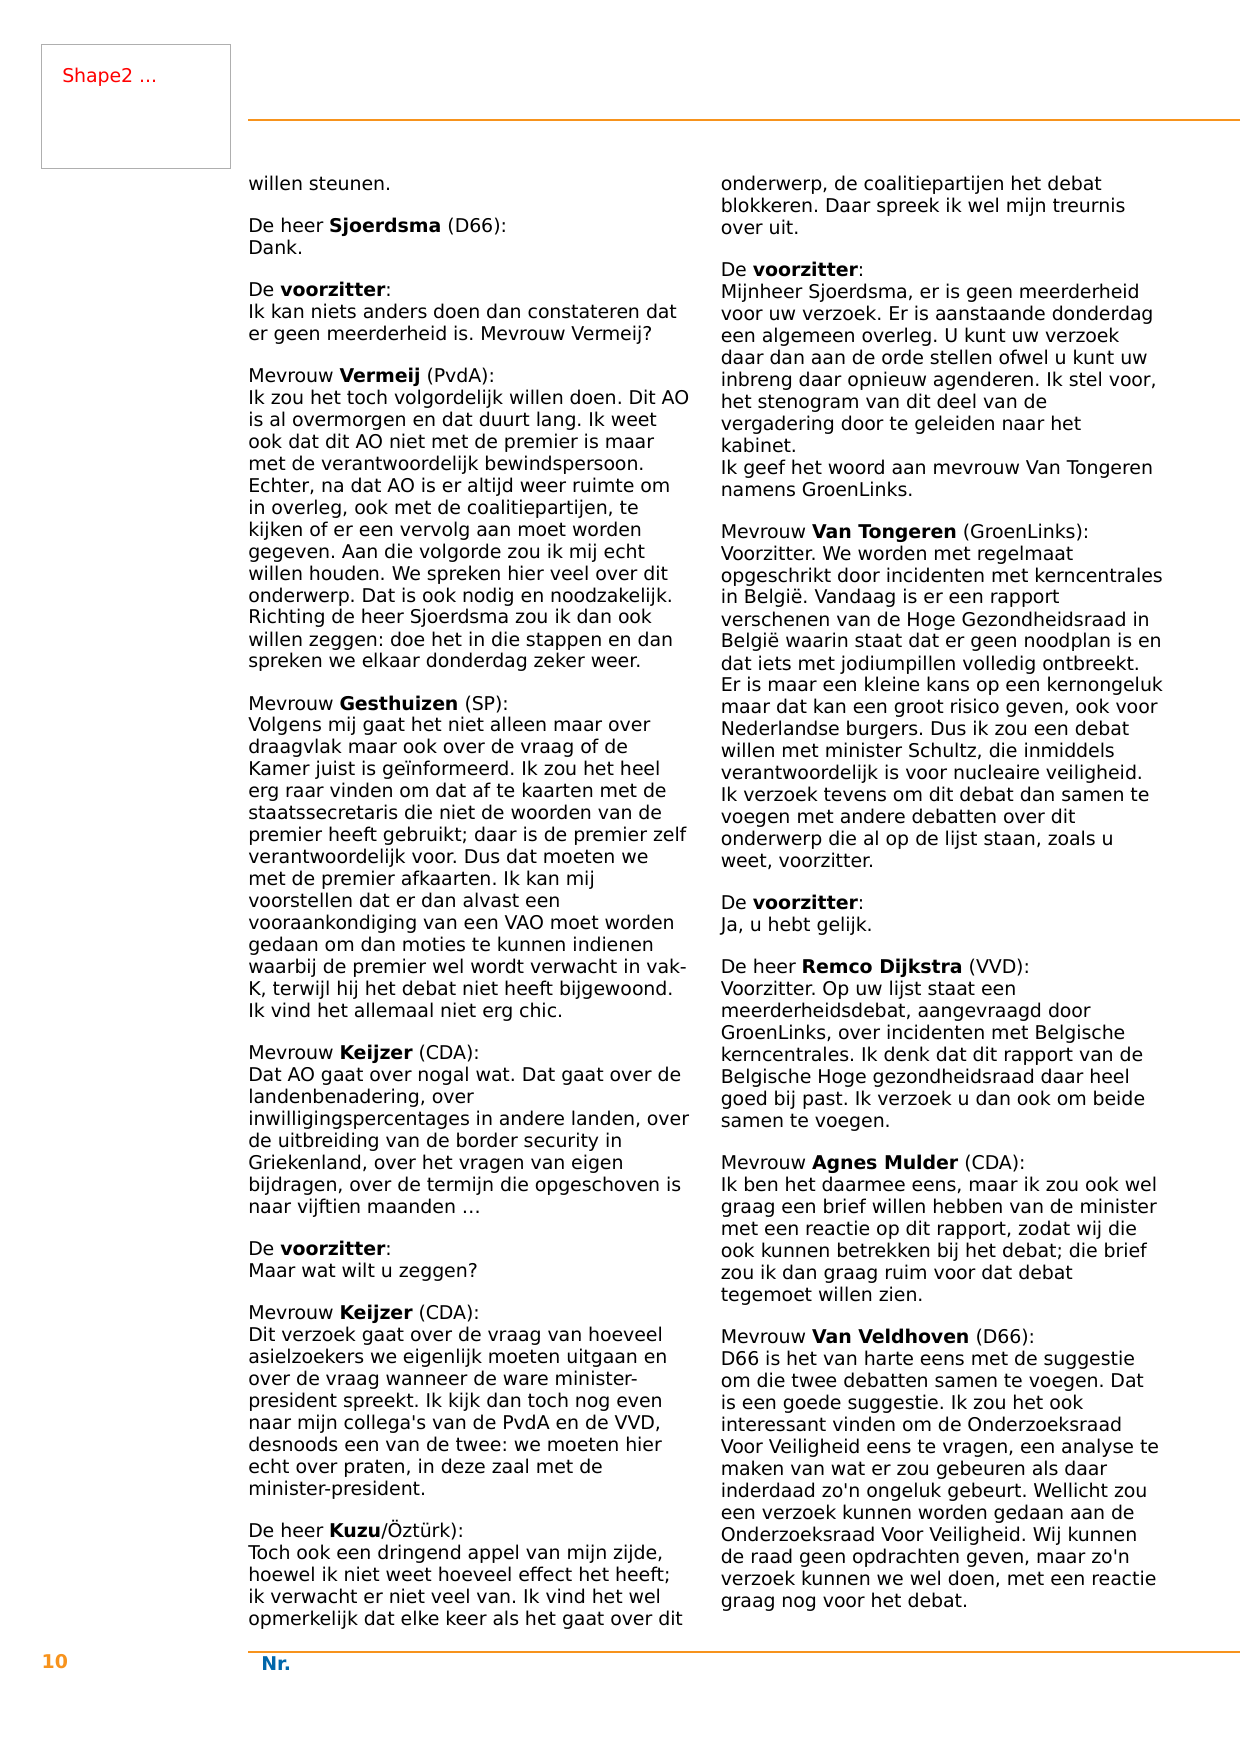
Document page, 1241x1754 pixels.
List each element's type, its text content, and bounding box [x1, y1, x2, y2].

text Mevrouw Vermeij (PvdA): [248, 365, 691, 387]
text Voorzitter. We worden met regelmaat opgeschrikt door incidenten met kerncentrales in België. Vandaag is er een rapport verschenen van de Hoge Gezondheidsraad in België waarin staat dat er geen noodplan is en dat iets met jodiumpillen volledig ontbreekt. Er is maar een kleine kans op een kernongeluk maar dat kan een groot risico geven, ook voor Nederlandse burgers. Dus ik zou een debat willen met minister Schultz, die inmiddels verantwoordelijk is voor nucleaire veiligheid. Ik verzoek tevens om dit debat dan samen te voegen met andere debatten over dit onderwerp die al op de lijst staan, zoals u weet, voorzitter. [721, 542, 1163, 872]
text willen steunen. [248, 173, 691, 195]
text De voorzitter: [721, 259, 1163, 281]
text Mevrouw Agnes Mulder (CDA): [721, 1152, 1163, 1174]
text Voorzitter. Op uw lijst staat een meerderheidsdebat, aangevraagd door GroenLinks, over incidenten met Belgische kerncentrales. Ik denk dat dit rapport van de Belgische Hoge gezondheidsraad daar heel goed bij past. Ik verzoek u dan ook om beide samen te voegen. [721, 978, 1163, 1132]
text Mevrouw Keijzer (CDA): [248, 1042, 691, 1064]
text Maar wat wilt u zeggen? [248, 1260, 691, 1282]
text Mevrouw Gesthuizen (SP): [248, 692, 691, 714]
text Ik ben het daarmee eens, maar ik zou ook wel graag een brief willen hebben van de minister met een reactie op dit rapport, zodat wij die ook kunnen betrekken bij het debat; die brief zou ik dan graag ruim voor dat debat tegemoet willen zien. [721, 1174, 1163, 1306]
text Ik kan niets anders doen dan constateren dat er geen meerderheid is. Mevrouw Vermeij? [248, 301, 691, 345]
text Mevrouw Van Veldhoven (D66): [721, 1326, 1163, 1348]
text Ik geef het woord aan mevrouw Van Tongeren namens GroenLinks. [721, 457, 1163, 501]
text Toch ook een dringend appel van mijn zijde, hoewel ik niet weet hoeveel effect het heeft; ik verwacht er niet veel van. Ik vind het wel opmerkelijk dat elke keer als het gaat over dit [248, 1542, 691, 1629]
text De voorzitter: [248, 1238, 691, 1260]
text Ja, u hebt gelijk. [721, 914, 1163, 936]
text Dank. [248, 237, 691, 259]
text Dit verzoek gaat over de vraag van hoeveel asielzoekers we eigenlijk moeten uitgaan en over de vraag wanneer de ware minister-president spreekt. Ik kijk dan toch nog even naar mijn collega's van de PvdA en de VVD, desnoods een van de twee: we moeten hier echt over praten, in deze zaal met de minister-president. [248, 1324, 691, 1500]
text De voorzitter: [721, 892, 1163, 914]
text De heer Kuzu/Öztürk): [248, 1520, 691, 1542]
text Dat AO gaat over nogal wat. Dat gaat over de landenbenadering, over inwilligingspercentages in andere landen, over de uitbreiding van de border security in Griekenland, over het vragen van eigen bijdragen, over de termijn die opgeschoven is naar vijftien maanden … [248, 1064, 691, 1218]
text De heer Remco Dijkstra (VVD): [721, 956, 1163, 978]
text De voorzitter: [248, 279, 691, 301]
text Mevrouw Keijzer (CDA): [248, 1302, 691, 1324]
text Volgens mij gaat het niet alleen maar over draagvlak maar ook over de vraag of de Kamer juist is geïnformeerd. Ik zou het heel erg raar vinden om dat af te kaarten met de staatssecretaris die niet de woorden van de premier heeft gebruikt; daar is de premier zelf verantwoordelijk voor. Dus dat moeten we met de premier afkaarten. Ik kan mij voorstellen dat er dan alvast een vooraankondiging van een VAO moet worden gedaan om dan moties te kunnen indienen waarbij de premier wel wordt verwacht in vak-K, terwijl hij het debat niet heeft bijgewoond. Ik vind het allemaal niet erg chic. [248, 714, 691, 1022]
text onderwerp, de coalitiepartijen het debat blokkeren. Daar spreek ik wel mijn treurnis over uit. [721, 173, 1163, 239]
text Ik zou het toch volgordelijk willen doen. Dit AO is al overmorgen en dat duurt lang. Ik weet ook dat dit AO niet met de premier is maar met de verantwoordelijk bewindspersoon. Echter, na dat AO is er altijd weer ruimte om in overleg, ook met de coalitiepartijen, te kijken of er een vervolg aan moet worden gegeven. Aan die volgorde zou ik mij echt willen houden. We spreken hier veel over dit onderwerp. Dat is ook nodig en noodzakelijk. Richting de heer Sjoerdsma zou ik dan ook willen zeggen: doe het in die stappen en dan spreken we elkaar donderdag zeker weer. [248, 387, 691, 672]
text Mevrouw Van Tongeren (GroenLinks): [721, 521, 1163, 542]
text D66 is het van harte eens met de suggestie om die twee debatten samen te voegen. Dat is een goede suggestie. Ik zou het ook interessant vinden om de Onderzoeksraad Voor Veiligheid eens te vragen, een analyse te maken van wat er zou gebeuren als daar inderdaad zo'n ongeluk gebeurt. Wellicht zou een verzoek kunnen worden gedaan aan de Onderzoeksraad Voor Veiligheid. Wij kunnen de raad geen opdrachten geven, maar zo'n verzoek kunnen we wel doen, met een reactie graag nog voor het debat. [721, 1348, 1163, 1612]
text De heer Sjoerdsma (D66): [248, 215, 691, 237]
text Mijnheer Sjoerdsma, er is geen meerderheid voor uw verzoek. Er is aanstaande donderdag een algemeen overleg. U kunt uw verzoek daar dan aan de orde stellen ofwel u kunt uw inbreng daar opnieuw agenderen. Ik stel voor, het stenogram van dit deel van de vergadering door te geleiden naar het kabinet. [721, 281, 1163, 457]
